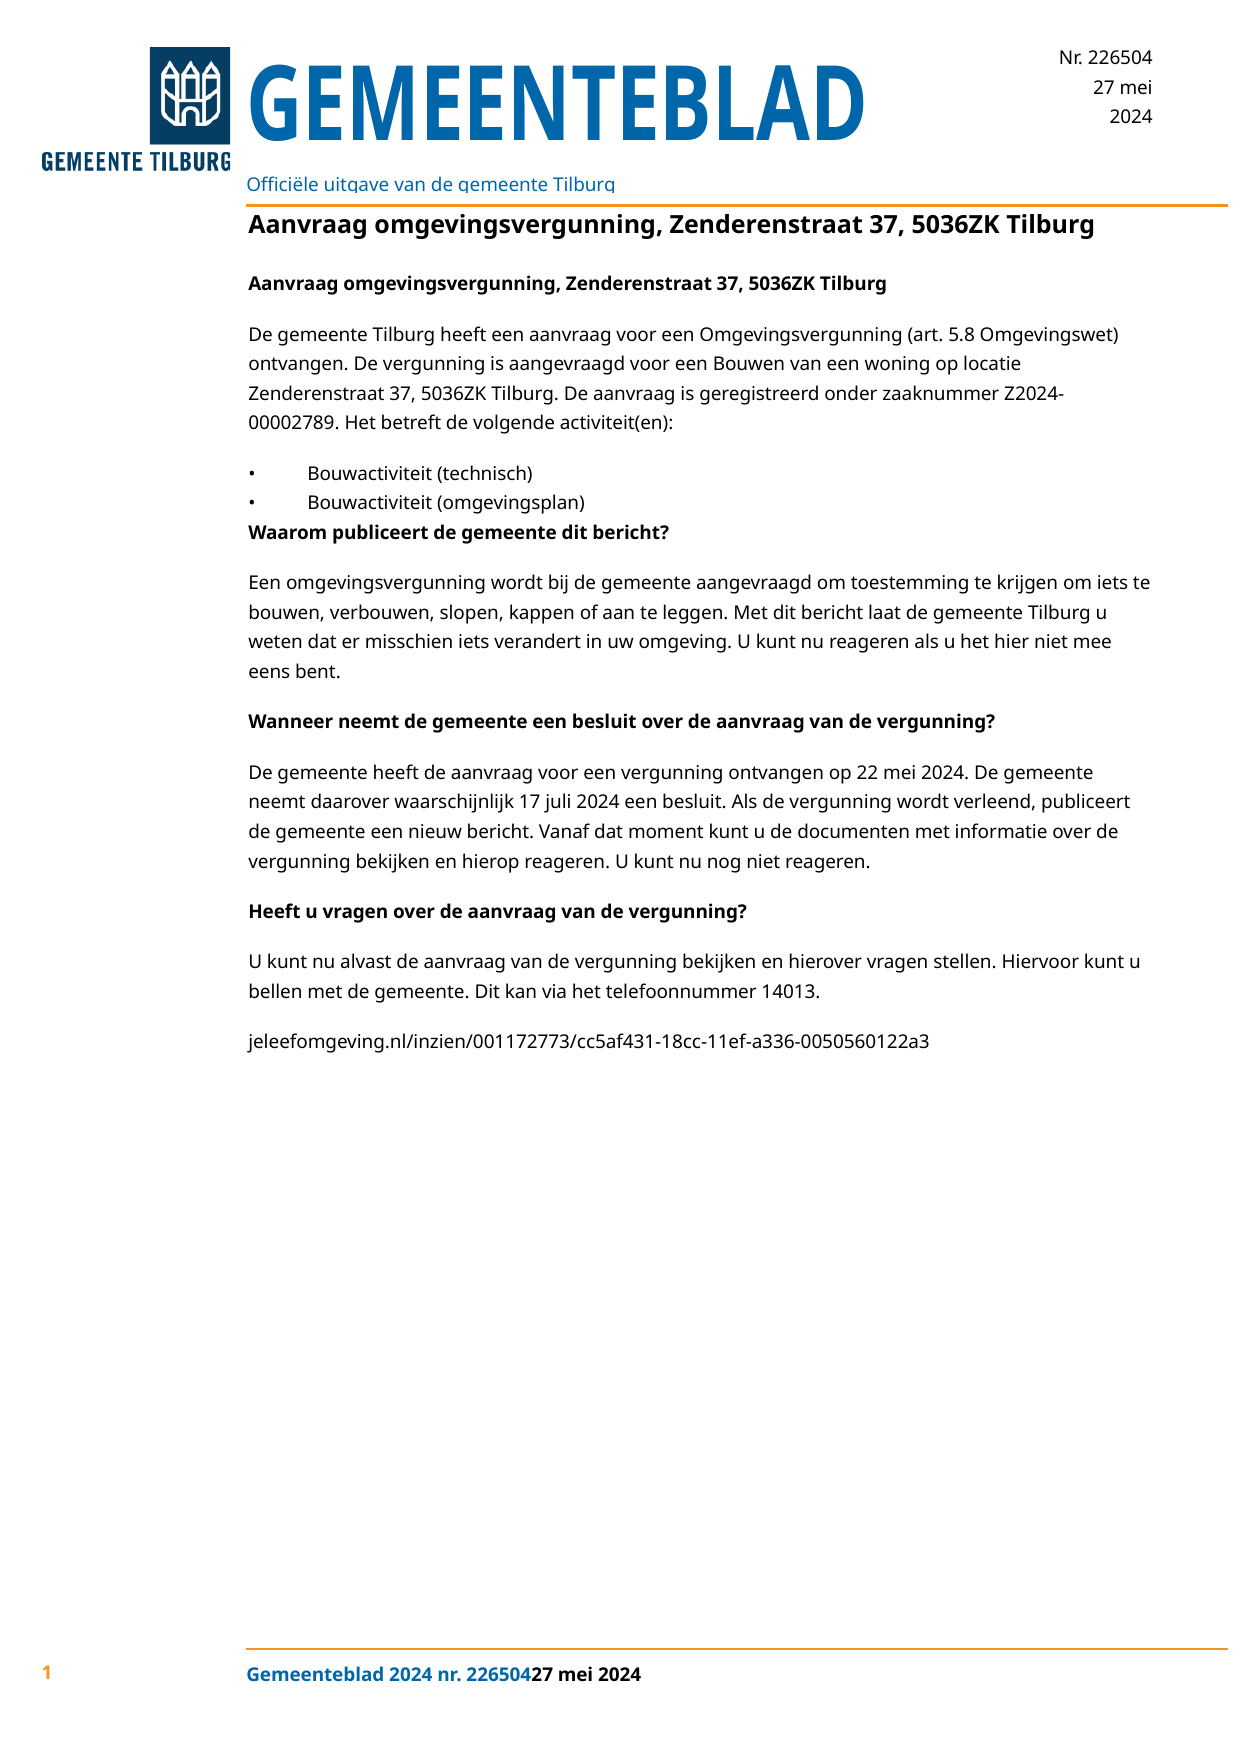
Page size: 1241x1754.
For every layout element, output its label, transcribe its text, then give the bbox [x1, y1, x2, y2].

picture [41, 47, 231, 172]
text jeleefomgeving.nl/inzien/001172773/cc5af431-18cc-11ef-a336-0050560122a3 [248, 1029, 1152, 1054]
text De gemeente heeft de aanvraag voor een vergunning ontvangen op 22 mei 2024. De gemeente neemt daarover waarschijnlijk 17 juli 2024 een besluit. Als de vergunning wordt verleend, publiceert de gemeente een nieuw bericht. Vanaf dat moment kunt u de documenten met informatie over de vergunning bekijken en hierop reageren. U kunt nu nog niet reageren. [248, 759, 1152, 873]
text Een omgevingsvergunning wordt bij de gemeente aangevraagd om toestemming te krijgen om iets te bouwen, verbouwen, slopen, kappen of aan te leggen. Met dit bericht laat de gemeente Tilburg u weten dat er misschien iets verandert in uw omgeving. U kunt nu reageren als u het hier niet mee eens bent. [248, 569, 1152, 684]
text Aanvraag omgevingsvergunning, Zenderenstraat 37, 5036ZK Tilburg [248, 270, 1152, 296]
text De gemeente Tilburg heeft een aanvraag voor een Omgevingsvergunning (art. 5.8 Omgevingswet) ontvangen. De vergunning is aangevraagd voor een Bouwen van een woning op locatie Zenderenstraat 37, 5036ZK Tilburg. De aanvraag is geregistreerd onder zaaknummer Z2024-00002789. Het betreft de volgende activiteit(en): [248, 321, 1152, 435]
list Bouwactiviteit (omgevingsplan) [248, 489, 1152, 515]
text U kunt nu alvast de aanvraag van de vergunning bekijken en hierover vragen stellen. Hiervoor kunt u bellen met de gemeente. Dit kan via het telefoonnummer 14013. [248, 949, 1152, 1004]
text Waarom publiceert de gemeente dit bericht? [248, 519, 1152, 545]
text Wanneer neemt de gemeente een besluit over de aanvraag van de vergunning? [248, 709, 1152, 734]
text Aanvraag omgevingsvergunning, Zenderenstraat 37, 5036ZK Tilburg [248, 207, 1152, 241]
list Bouwactiviteit (technisch) [248, 460, 1152, 486]
text Heeft u vragen over de aanvraag van de vergunning? [248, 898, 1152, 924]
